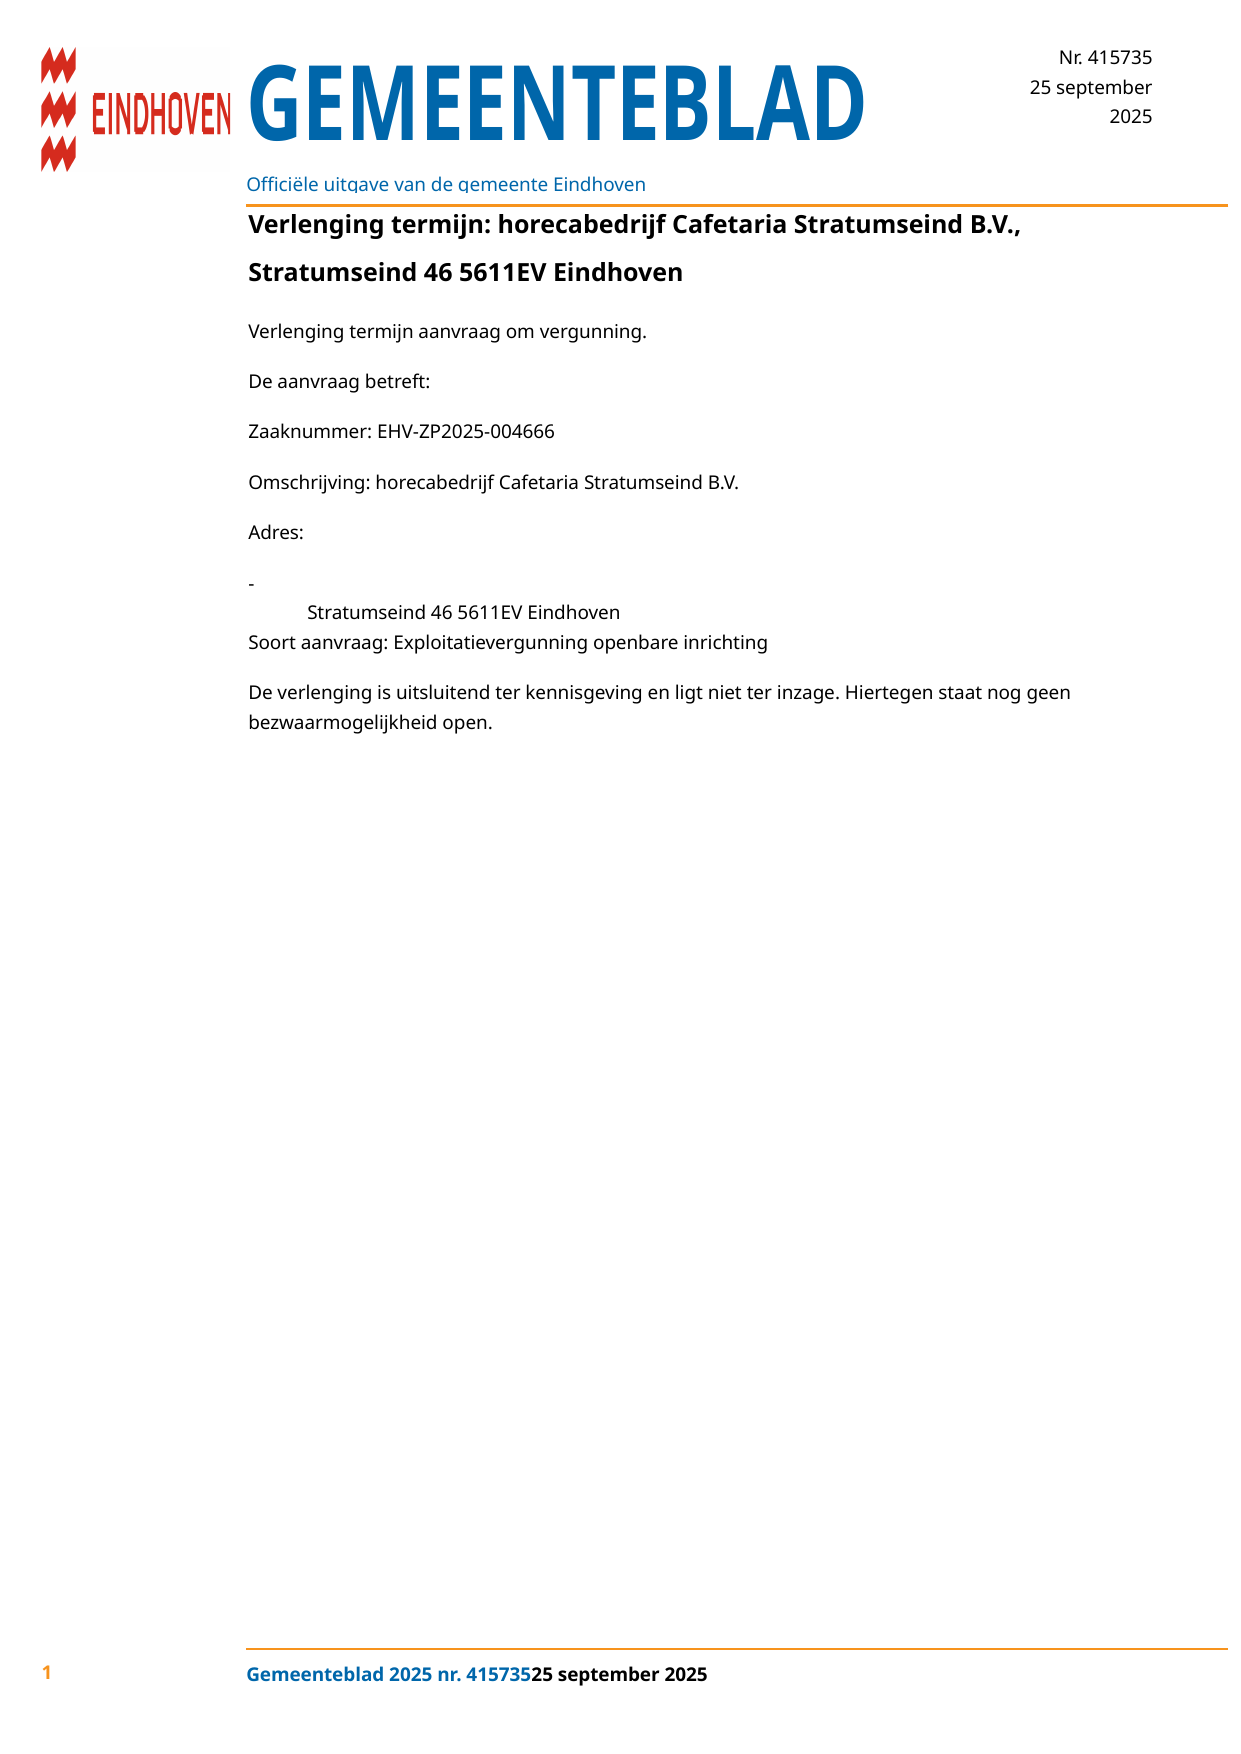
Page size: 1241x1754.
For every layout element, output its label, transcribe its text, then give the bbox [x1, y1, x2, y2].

text Adres: [248, 519, 1152, 545]
text Soort aanvraag: Exploitatievergunning openbare inrichting [248, 629, 1152, 655]
text Verlenging termijn aanvraag om vergunning. [248, 318, 1152, 344]
text De aanvraag betreft: [248, 368, 1152, 394]
text De verlenging is uitsluitend ter kennisgeving en ligt niet ter inzage. Hiertegen staat nog geen bezwaarmogelijkheid open. [248, 679, 1152, 735]
text Verlenging termijn: horecabedrijf Cafetaria Stratumseind B.V., Stratumseind 46 5611EV Eindhoven [248, 207, 1152, 288]
picture [41, 47, 231, 172]
text Zaaknummer: EHV-ZP2025-004666 [248, 419, 1152, 444]
text Omschrijving: horecabedrijf Cafetaria Stratumseind B.V. [248, 469, 1152, 495]
list Stratumseind 46 5611EV Eindhoven [248, 599, 1152, 625]
